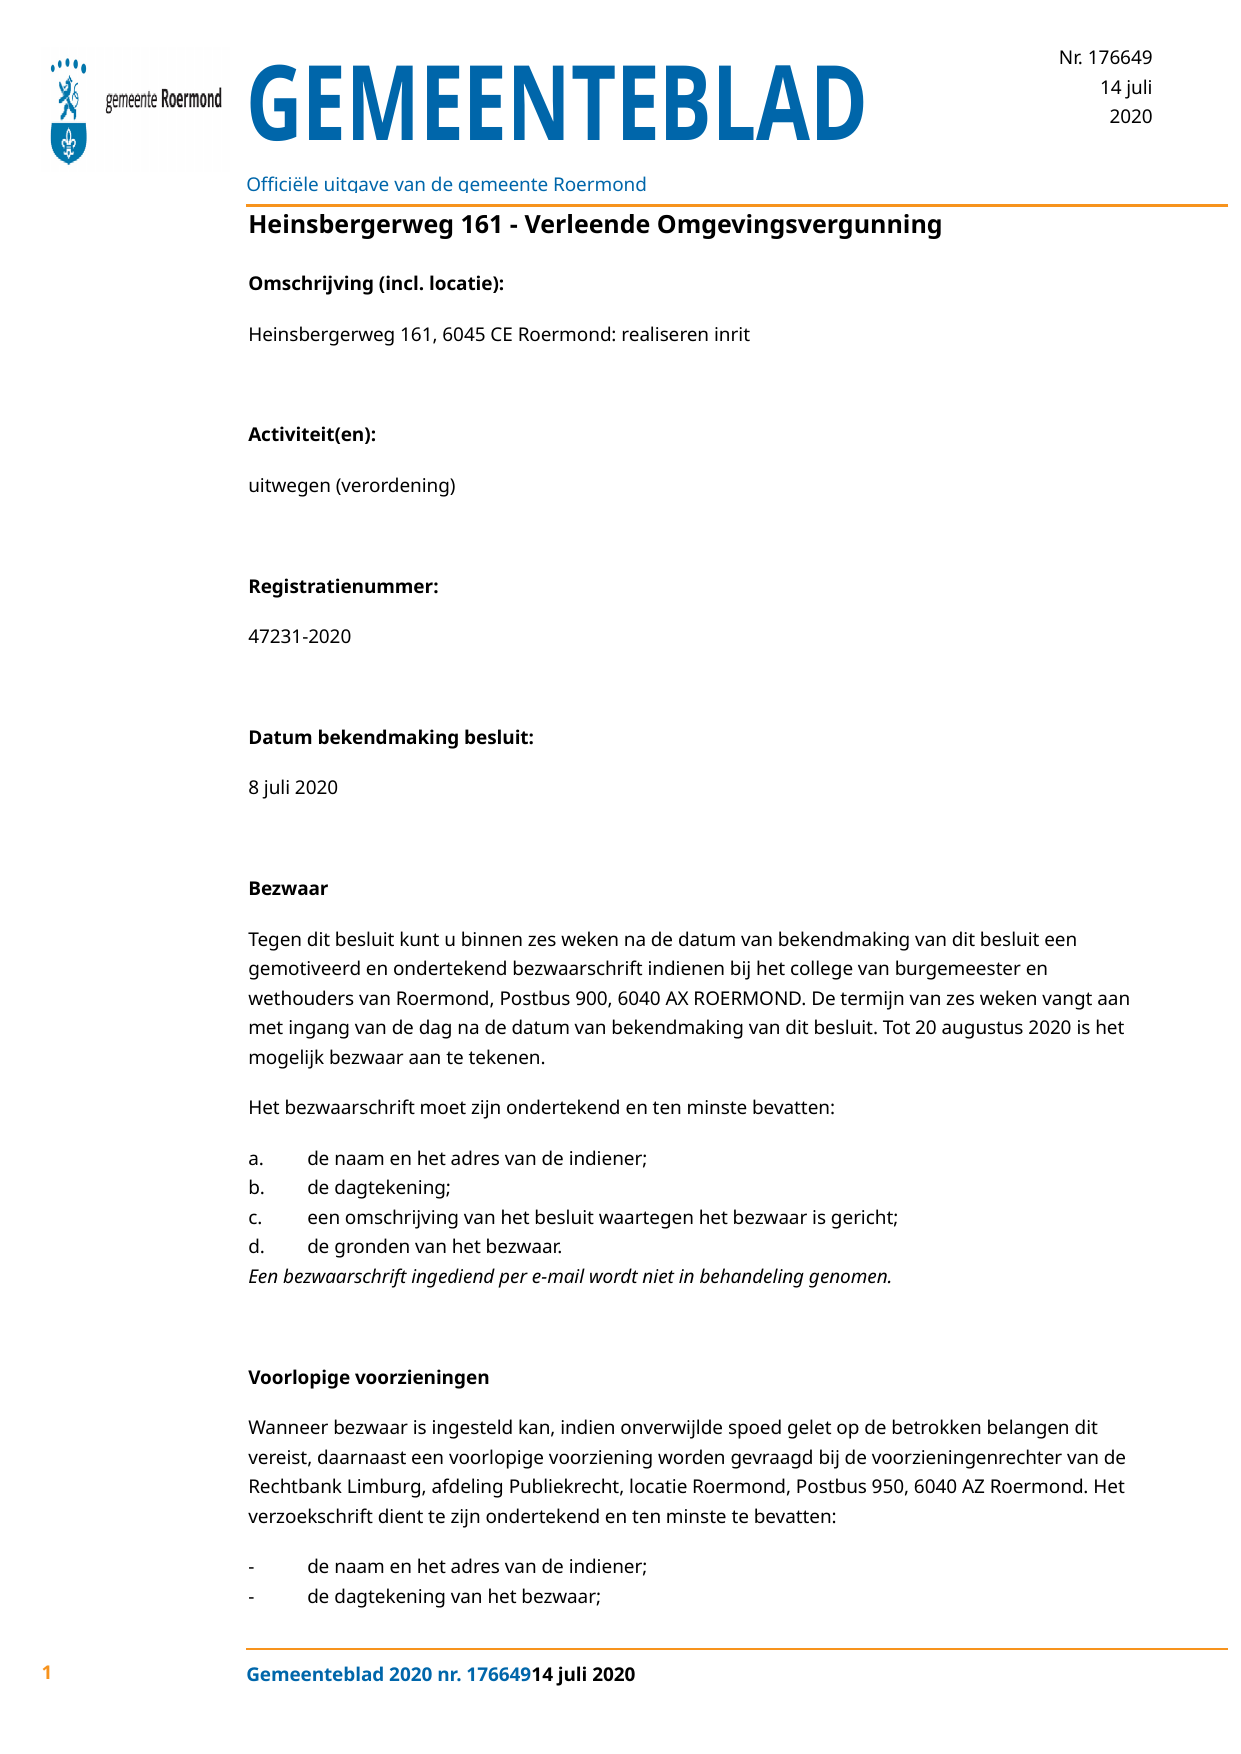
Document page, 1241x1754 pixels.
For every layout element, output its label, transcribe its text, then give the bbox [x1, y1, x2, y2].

text Heinsbergerweg 161 - Verleende Omgevingsvergunning [248, 207, 1152, 241]
list de dagtekening van het bezwaar; [248, 1583, 1152, 1609]
text Omschrijving (incl. locatie): [248, 270, 1152, 296]
text Een bezwaarschrift ingediend per e-mail wordt niet in behandeling genomen. [248, 1263, 1152, 1289]
text Bezwaar [248, 875, 1152, 901]
picture [41, 47, 231, 172]
text Het bezwaarschrift moet zijn ondertekend en ten minste bevatten: [248, 1094, 1152, 1120]
text Datum bekendmaking besluit: [248, 724, 1152, 750]
text Voorlopige voorzieningen [248, 1364, 1152, 1390]
text 47231-2020 [248, 623, 1152, 649]
text 8 juli 2020 [248, 774, 1152, 800]
text uitwegen (verordening) [248, 472, 1152, 498]
text Activiteit(en): [248, 422, 1152, 447]
text Tegen dit besluit kunt u binnen zes weken na de datum van bekendmaking van dit besluit een gemotiveerd en ondertekend bezwaarschrift indienen bij het college van burgemeester en wethouders van Roermond, Postbus 900, 6040 AX ROERMOND. De termijn van zes weken vangt aan met ingang van de dag na de datum van bekendmaking van dit besluit. Tot 20 augustus 2020 is het mogelijk bezwaar aan te tekenen. [248, 926, 1152, 1070]
list de gronden van het bezwaar. [248, 1234, 1152, 1259]
list de dagtekening; [248, 1174, 1152, 1200]
list de naam en het adres van de indiener; [248, 1145, 1152, 1171]
text Heinsbergerweg 161, 6045 CE Roermond: realiseren inrit [248, 321, 1152, 346]
list een omschrijving van het besluit waartegen het bezwaar is gericht; [248, 1204, 1152, 1230]
text Registratienummer: [248, 573, 1152, 598]
text Wanneer bezwaar is ingesteld kan, indien onverwijlde spoed gelet op de betrokken belangen dit vereist, daarnaast een voorlopige voorziening worden gevraagd bij de voorzieningenrechter van de Rechtbank Limburg, afdeling Publiekrecht, locatie Roermond, Postbus 950, 6040 AZ Roermond. Het verzoekschrift dient te zijn ondertekend en ten minste te bevatten: [248, 1414, 1152, 1529]
list de naam en het adres van de indiener; [248, 1554, 1152, 1579]
